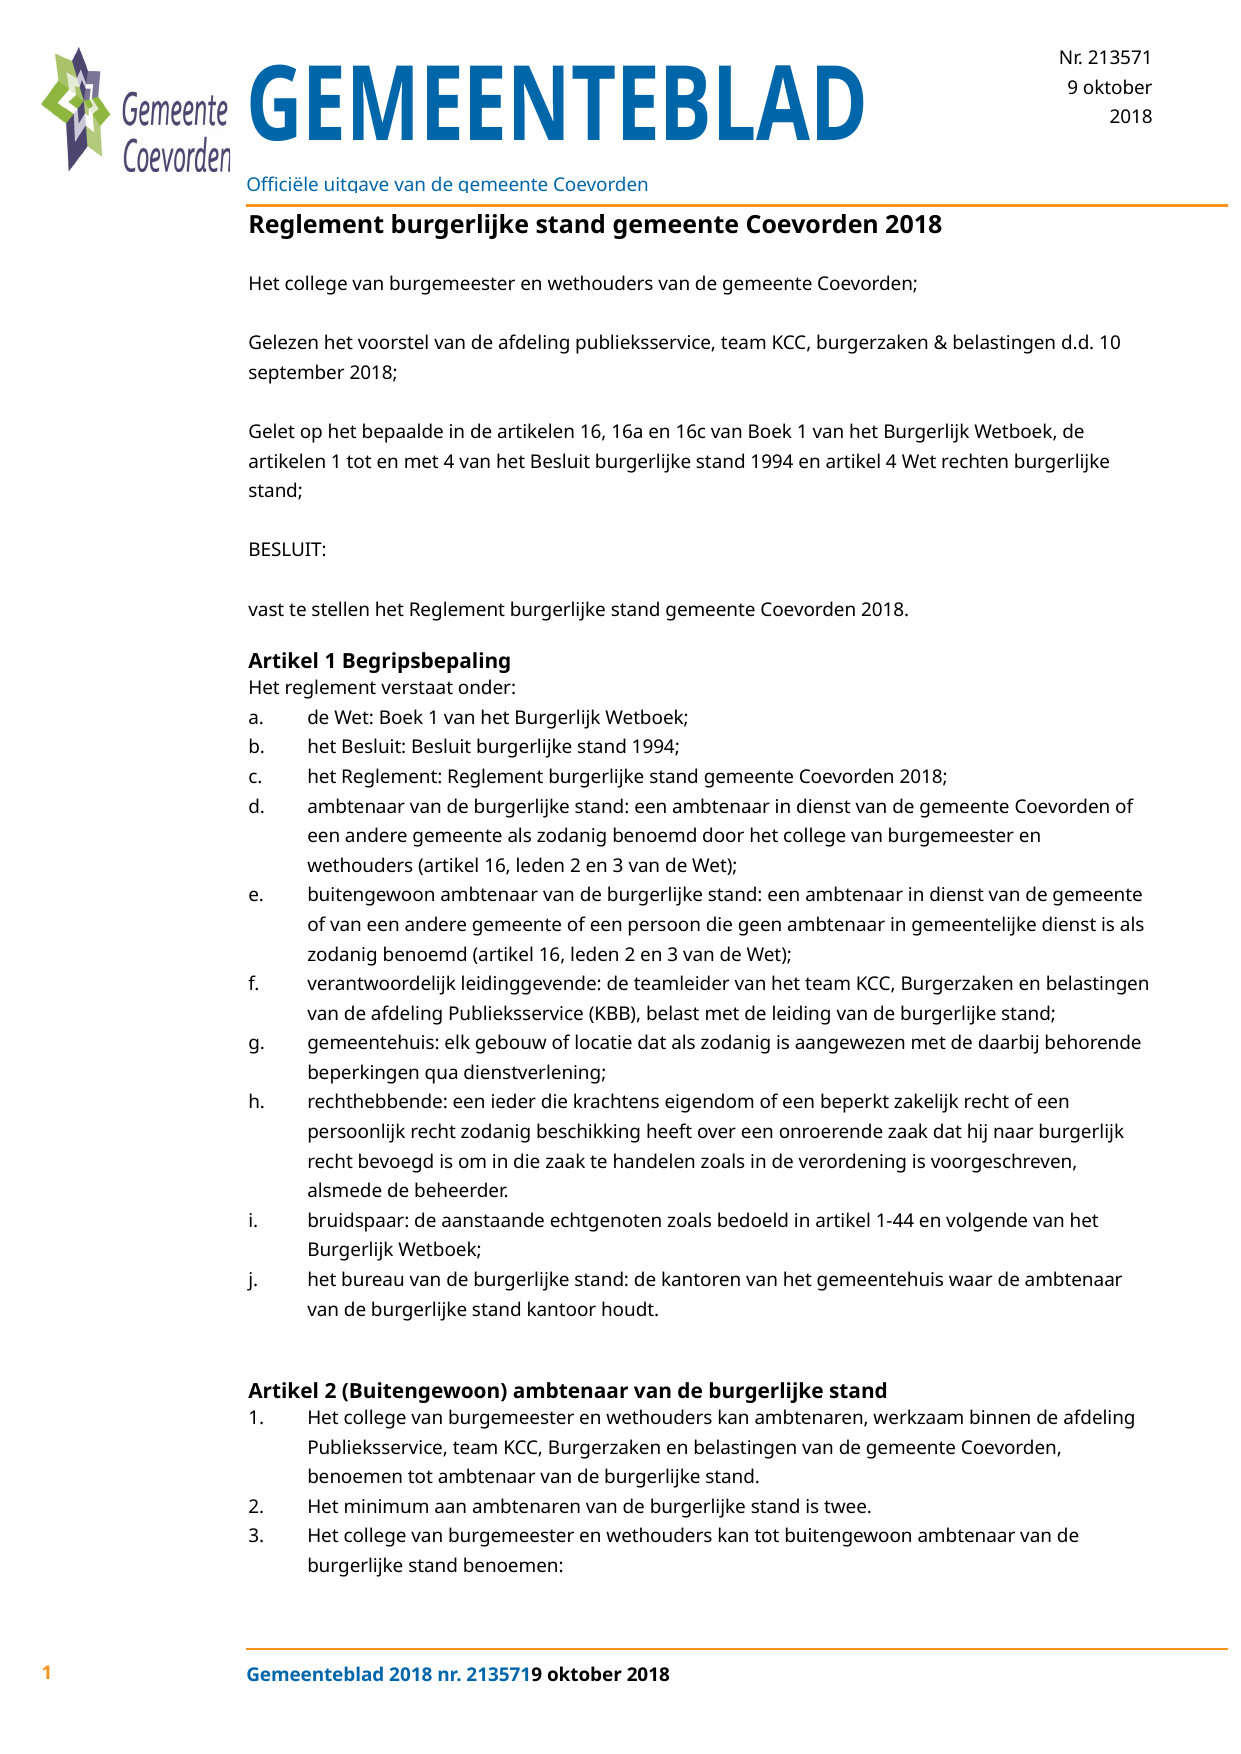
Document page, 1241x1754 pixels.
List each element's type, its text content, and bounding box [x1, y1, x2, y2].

text Gelet op het bepaalde in de artikelen 16, 16a en 16c van Boek 1 van het Burgerlijk Wetboek, de artikelen 1 tot en met 4 van het Besluit burgerlijke stand 1994 en artikel 4 Wet rechten burgerlijke stand; [248, 418, 1152, 503]
list Het college van burgemeester en wethouders kan tot buitengewoon ambtenaar van de burgerlijke stand benoemen: [248, 1523, 1152, 1578]
list bruidspaar: de aanstaande echtgenoten zoals bedoeld in artikel 1-44 en volgende van het Burgerlijk Wetboek; [248, 1207, 1152, 1262]
list rechthebbende: een ieder die krachtens eigendom of een beperkt zakelijk recht of een persoonlijk recht zodanig beschikking heeft over een onroerende zaak dat hij naar burgerlijk recht bevoegd is om in die zaak te handelen zoals in de verordening is voorgeschreven, alsmede de beheerder. [248, 1089, 1152, 1203]
list het Reglement: Reglement burgerlijke stand gemeente Coevorden 2018; [248, 763, 1152, 789]
picture [41, 47, 231, 172]
text Het reglement verstaat onder: [248, 674, 1152, 700]
text Het college van burgemeester en wethouders van de gemeente Coevorden; [248, 270, 1152, 296]
list verantwoordelijk leidinggevende: de teamleider van het team KCC, Burgerzaken en belastingen van de afdeling Publieksservice (KBB), belast met de leiding van de burgerlijke stand; [248, 970, 1152, 1026]
list ambtenaar van de burgerlijke stand: een ambtenaar in dienst van de gemeente Coevorden of een andere gemeente als zodanig benoemd door het college van burgemeester en wethouders (artikel 16, leden 2 en 3 van de Wet); [248, 793, 1152, 878]
text vast te stellen het Reglement burgerlijke stand gemeente Coevorden 2018. [248, 596, 1152, 621]
list de Wet: Boek 1 van het Burgerlijk Wetboek; [248, 704, 1152, 730]
list het bureau van de burgerlijke stand: de kantoren van het gemeentehuis waar de ambtenaar van de burgerlijke stand kantoor houdt. [248, 1266, 1152, 1322]
text Artikel 1 Begripsbepaling [248, 646, 1152, 674]
text Artikel 2 (Buitengewoon) ambtenaar van de burgerlijke stand [248, 1376, 1152, 1404]
list Het minimum aan ambtenaren van de burgerlijke stand is twee. [248, 1493, 1152, 1519]
list het Besluit: Besluit burgerlijke stand 1994; [248, 734, 1152, 759]
list gemeentehuis: elk gebouw of locatie dat als zodanig is aangewezen met de daarbij behorende beperkingen qua dienstverlening; [248, 1029, 1152, 1085]
list buitengewoon ambtenaar van de burgerlijke stand: een ambtenaar in dienst van de gemeente of van een andere gemeente of een persoon die geen ambtenaar in gemeentelijke dienst is als zodanig benoemd (artikel 16, leden 2 en 3 van de Wet); [248, 882, 1152, 967]
text BESLUIT: [248, 537, 1152, 562]
text Gelezen het voorstel van de afdeling publieksservice, team KCC, burgerzaken & belastingen d.d. 10 september 2018; [248, 329, 1152, 385]
list Het college van burgemeester en wethouders kan ambtenaren, werkzaam binnen de afdeling Publieksservice, team KCC, Burgerzaken en belastingen van de gemeente Coevorden, benoemen tot ambtenaar van de burgerlijke stand. [248, 1404, 1152, 1489]
text Reglement burgerlijke stand gemeente Coevorden 2018 [248, 207, 1152, 241]
